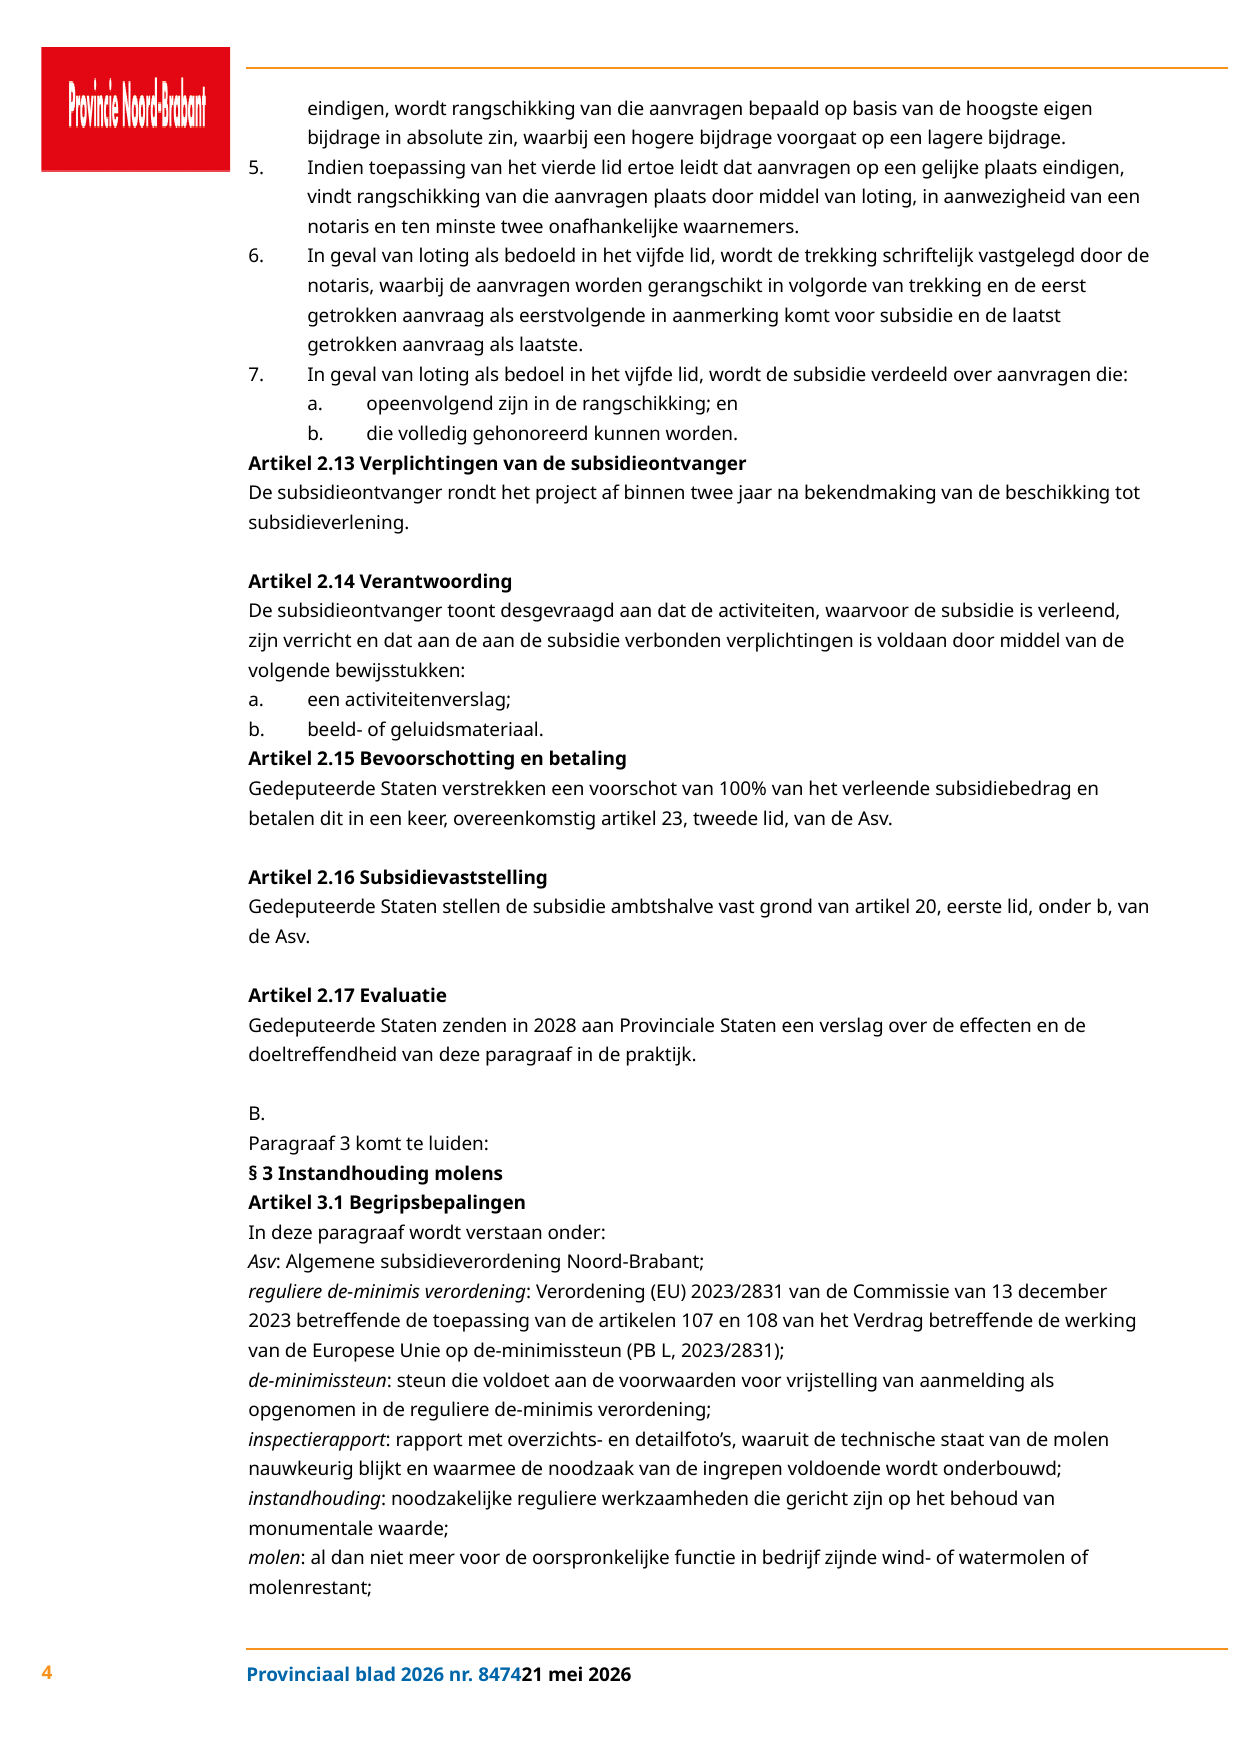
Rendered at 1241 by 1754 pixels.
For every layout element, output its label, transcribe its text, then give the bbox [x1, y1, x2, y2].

text De subsidieontvanger rondt het project af binnen twee jaar na bekendmaking van de beschikking tot subsidieverlening. [248, 479, 1152, 535]
list eindigen, wordt rangschikking van die aanvragen bepaald op basis van de hoogste eigen bijdrage in absolute zin, waarbij een hogere bijdrage voorgaat op een lagere bijdrage. [248, 95, 1152, 150]
list In geval van loting als bedoel in het vijfde lid, wordt de subsidie verdeeld over aanvragen die: [248, 361, 1152, 387]
list die volledig gehonoreerd kunnen worden. [307, 420, 1152, 446]
text Artikel 2.15 Bevoorschotting en betaling [248, 746, 1152, 771]
text Gedeputeerde Staten stellen de subsidie ambtshalve vast grond van artikel 20, eerste lid, onder b, van de Asv. [248, 893, 1152, 949]
text Artikel 2.14 Verantwoording [248, 568, 1152, 594]
list opeenvolgend zijn in de rangschikking; en [307, 391, 1152, 416]
text reguliere de-minimis verordening: Verordening (EU) 2023/2831 van de Commissie van 13 december 2023 betreffende de toepassing van de artikelen 107 en 108 van het Verdrag betreffende de werking van de Europese Unie op de-minimissteun (PB L, 2023/2831); [248, 1278, 1152, 1363]
list Indien toepassing van het vierde lid ertoe leidt dat aanvragen op een gelijke plaats eindigen, vindt rangschikking van die aanvragen plaats door middel van loting, in aanwezigheid van een notaris en ten minste twee onafhankelijke waarnemers. [248, 154, 1152, 239]
text De subsidieontvanger toont desgevraagd aan dat de activiteiten, waarvoor de subsidie is verleend, zijn verricht en dat aan de aan de subsidie verbonden verplichtingen is voldaan door middel van de volgende bewijsstukken: [248, 598, 1152, 683]
text instandhouding: noodzakelijke reguliere werkzaamheden die gericht zijn op het behoud van monumentale waarde; [248, 1485, 1152, 1541]
text Artikel 3.1 Begripsbepalingen [248, 1189, 1152, 1215]
text In deze paragraaf wordt verstaan onder: [248, 1219, 1152, 1245]
text de-minimissteun: steun die voldoet aan de voorwaarden voor vrijstelling van aanmelding als opgenomen in de reguliere de-minimis verordening; [248, 1367, 1152, 1422]
text B. [248, 1101, 1152, 1126]
list beeld- of geluidsmateriaal. [248, 716, 1152, 742]
text Gedeputeerde Staten zenden in 2028 aan Provinciale Staten een verslag over de effecten en de doeltreffendheid van deze paragraaf in de praktijk. [248, 1012, 1152, 1067]
text inspectierapport: rapport met overzichts- en detailfoto’s, waaruit de technische staat van de molen nauwkeurig blijkt en waarmee de noodzaak van de ingrepen voldoende wordt onderbouwd; [248, 1426, 1152, 1481]
list een activiteitenverslag; [248, 686, 1152, 712]
text Asv: Algemene subsidieverordening Noord-Brabant; [248, 1248, 1152, 1274]
text Paragraaf 3 komt te luiden: [248, 1130, 1152, 1156]
text § 3 Instandhouding molens [248, 1160, 1152, 1186]
picture [41, 47, 231, 172]
text Artikel 2.13 Verplichtingen van de subsidieontvanger [248, 450, 1152, 476]
text molen: al dan niet meer voor de oorspronkelijke functie in bedrijf zijnde wind- of watermolen of molenrestant; [248, 1544, 1152, 1600]
list In geval van loting als bedoeld in het vijfde lid, wordt de trekking schriftelijk vastgelegd door de notaris, waarbij de aanvragen worden gerangschikt in volgorde van trekking en de eerst getrokken aanvraag als eerstvolgende in aanmerking komt voor subsidie en de laatst getrokken aanvraag als laatste. [248, 243, 1152, 357]
text Artikel 2.17 Evaluatie [248, 982, 1152, 1008]
text Artikel 2.16 Subsidievaststelling [248, 864, 1152, 890]
text Gedeputeerde Staten verstrekken een voorschot van 100% van het verleende subsidiebedrag en betalen dit in een keer, overeenkomstig artikel 23, tweede lid, van de Asv. [248, 775, 1152, 831]
